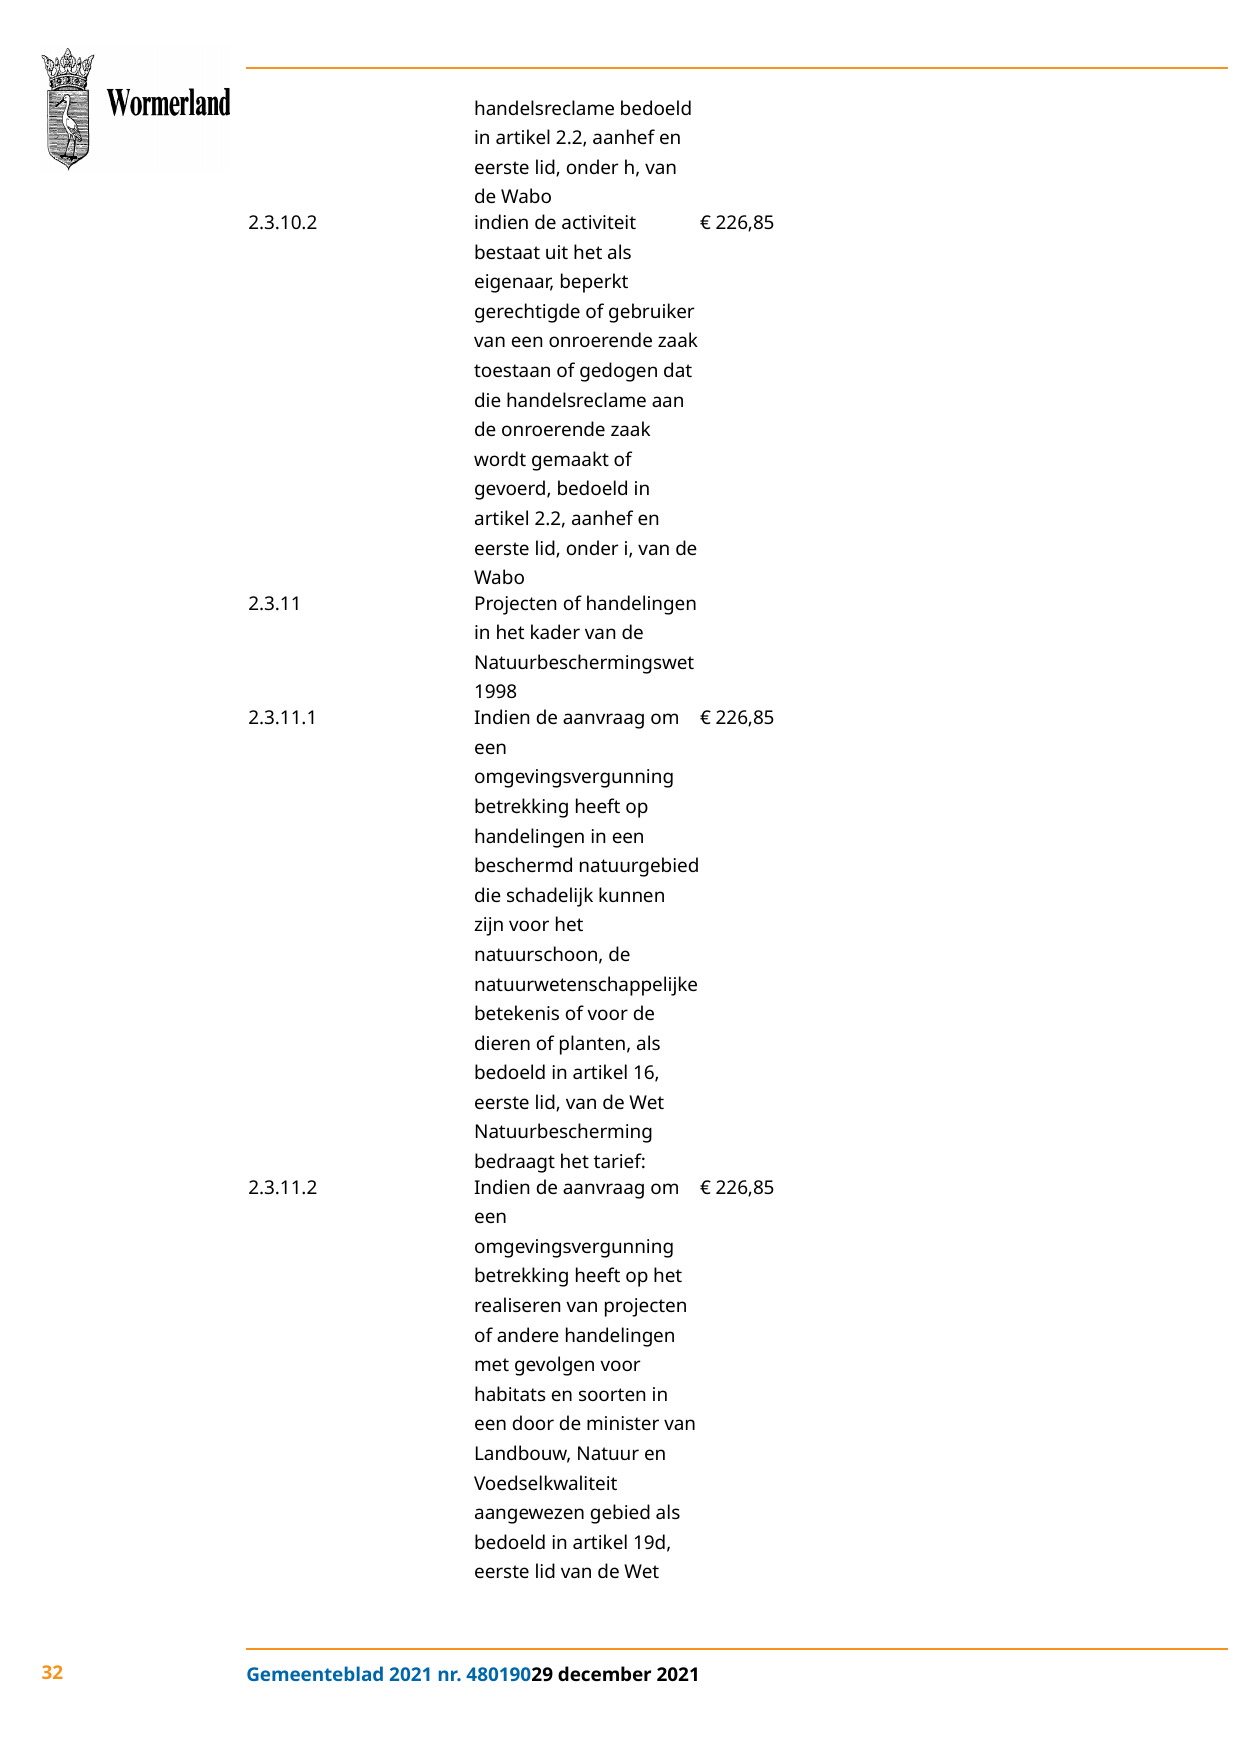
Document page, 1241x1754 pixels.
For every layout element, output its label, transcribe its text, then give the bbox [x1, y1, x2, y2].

table_cell [926, 590, 1152, 704]
table_cell [926, 705, 1152, 1174]
table_cell 2.3.11.2 [248, 1174, 474, 1584]
table_cell Indien de aanvraag om een omgevingsvergunning betrekking heeft op het realiseren van projecten of andere handelingen met gevolgen voor habitats en soorten in een door de minister van Landbouw, Natuur en Voedselkwaliteit aangewezen gebied als bedoeld in artikel 19d, eerste lid van de Wet [474, 1174, 700, 1584]
table_cell indien de activiteit bestaat uit het als eigenaar, beperkt gerechtigde of gebruiker van een onroerende zaak toestaan of gedogen dat die handelsreclame aan de onroerende zaak wordt gemaakt of gevoerd, bedoeld in artikel 2.2, aanhef en eerste lid, onder i, van de Wabo [474, 209, 700, 590]
table_cell [700, 590, 926, 704]
picture [41, 47, 231, 172]
table_cell [700, 95, 926, 209]
table_cell [926, 95, 1152, 209]
table_cell 2.3.11.1 [248, 705, 474, 1174]
table_cell [926, 209, 1152, 590]
table_cell [926, 1174, 1152, 1584]
table_cell Projecten of handelingen in het kader van de Natuurbeschermingswet 1998 [474, 590, 700, 704]
table_cell € 226,85 [700, 209, 926, 590]
table_cell € 226,85 [700, 1174, 926, 1584]
table_cell 2.3.11 [248, 590, 474, 704]
table_cell handelsreclame bedoeld in artikel 2.2, aanhef en eerste lid, onder h, van de Wabo [474, 95, 700, 209]
table_cell [248, 95, 474, 209]
table_cell 2.3.10.2 [248, 209, 474, 590]
table_cell Indien de aanvraag om een omgevingsvergunning betrekking heeft op handelingen in een beschermd natuurgebied die schadelijk kunnen zijn voor het natuurschoon, de natuurwetenschappelijke betekenis of voor de dieren of planten, als bedoeld in artikel 16, eerste lid, van de Wet Natuurbescherming bedraagt het tarief: [474, 705, 700, 1174]
table_cell € 226,85 [700, 705, 926, 1174]
